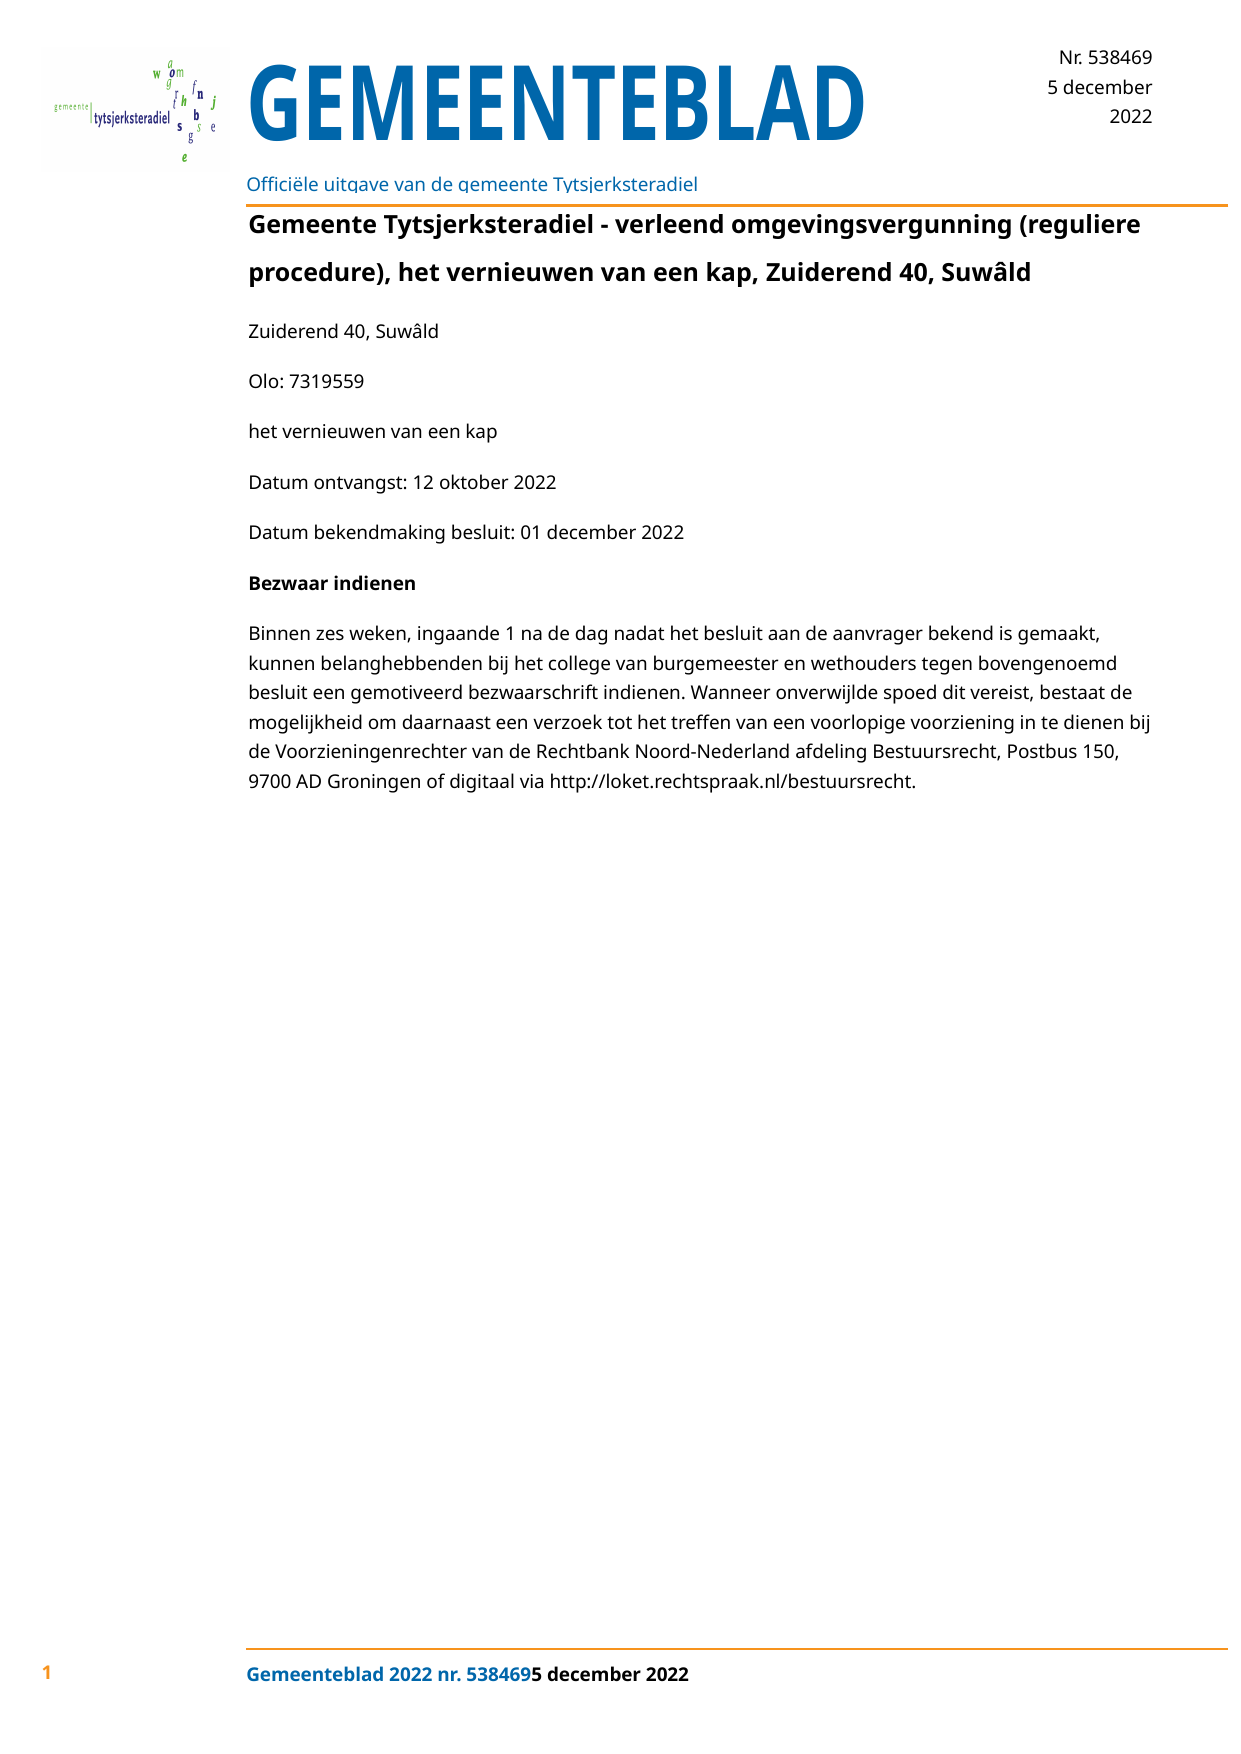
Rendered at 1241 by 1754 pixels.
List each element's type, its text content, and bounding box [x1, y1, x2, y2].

text Zuiderend 40, Suwâld [248, 318, 1152, 344]
picture [41, 47, 231, 172]
text Datum bekendmaking besluit: 01 december 2022 [248, 519, 1152, 545]
text Gemeente Tytsjerksteradiel - verleend omgevingsvergunning (reguliere procedure), het vernieuwen van een kap, Zuiderend 40, Suwâld [248, 207, 1152, 288]
text Olo: 7319559 [248, 368, 1152, 394]
text Bezwaar indienen [248, 570, 1152, 596]
text Binnen zes weken, ingaande 1 na de dag nadat het besluit aan de aanvrager bekend is gemaakt, kunnen belanghebbenden bij het college van burgemeester en wethouders tegen bovengenoemd besluit een gemotiveerd bezwaarschrift indienen. Wanneer onverwijlde spoed dit vereist, bestaat de mogelijkheid om daarnaast een verzoek tot het treffen van een voorlopige voorziening in te dienen bij de Voorzieningenrechter van de Rechtbank Noord-Nederland afdeling Bestuursrecht, Postbus 150, 9700 AD Groningen of digitaal via http://loket.rechtspraak.nl/bestuursrecht. [248, 620, 1152, 794]
text Datum ontvangst: 12 oktober 2022 [248, 469, 1152, 495]
text het vernieuwen van een kap [248, 419, 1152, 444]
